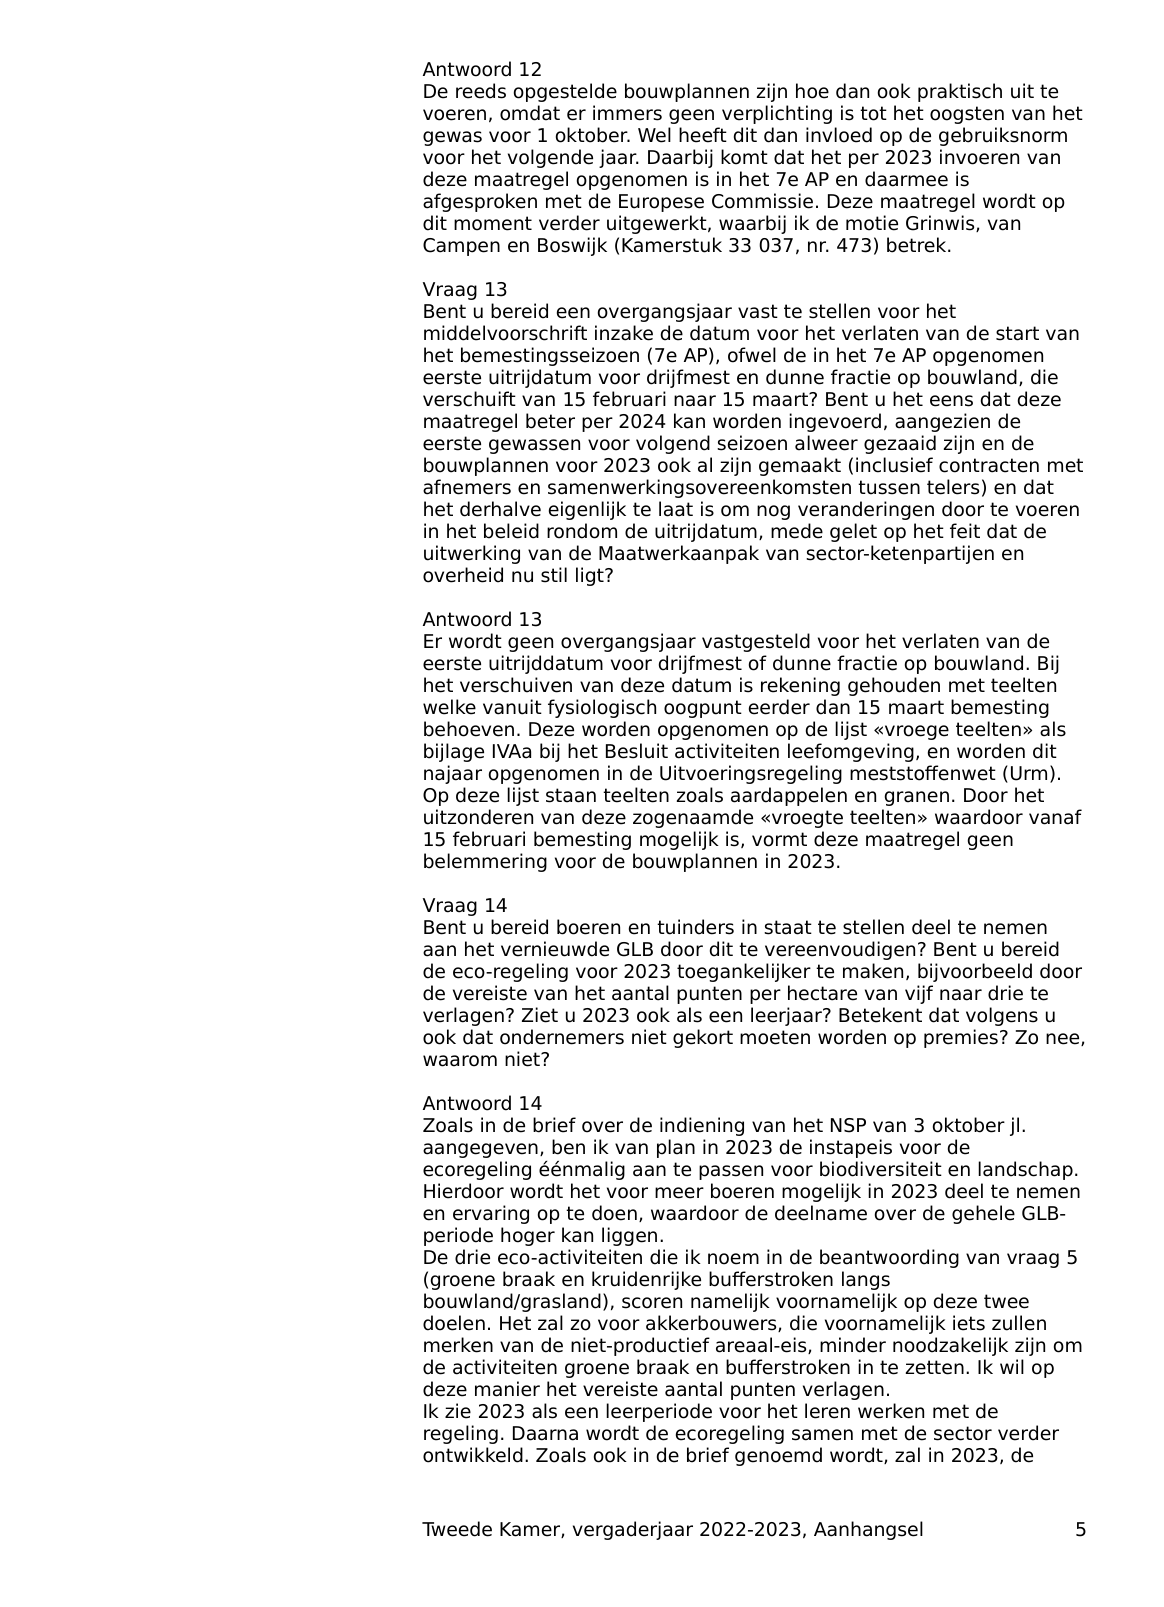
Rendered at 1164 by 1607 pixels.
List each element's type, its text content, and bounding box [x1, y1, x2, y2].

text De reeds opgestelde bouwplannen zijn hoe dan ook praktisch uit te voeren, omdat er immers geen verplichting is tot het oogsten van het gewas voor 1 oktober. Wel heeft dit dan invloed op de gebruiksnorm voor het volgende jaar. Daarbij komt dat het per 2023 invoeren van deze maatregel opgenomen is in het 7e AP en daarmee is afgesproken met de Europese Commissie. Deze maatregel wordt op dit moment verder uitgewerkt, waarbij ik de motie Grinwis, van Campen en Boswijk (Kamerstuk 33 037, nr. 473) betrek. [422, 81, 1087, 257]
text Zoals in de brief over de indiening van het NSP van 3 oktober jl. aangegeven, ben ik van plan in 2023 de instapeis voor de ecoregeling éénmalig aan te passen voor biodiversiteit en landschap. Hierdoor wordt het voor meer boeren mogelijk in 2023 deel te nemen en ervaring op te doen, waardoor de deelname over de gehele GLB-periode hoger kan liggen. [422, 1115, 1087, 1247]
text Antwoord 12 [422, 59, 1087, 81]
text Vraag 14 [422, 895, 1087, 917]
text Bent u bereid boeren en tuinders in staat te stellen deel te nemen aan het vernieuwde GLB door dit te vereenvoudigen? Bent u bereid de eco-regeling voor 2023 toegankelijker te maken, bijvoorbeeld door de vereiste van het aantal punten per hectare van vijf naar drie te verlagen? Ziet u 2023 ook als een leerjaar? Betekent dat volgens u ook dat ondernemers niet gekort moeten worden op premies? Zo nee, waarom niet? [422, 917, 1087, 1071]
text Vraag 13 [422, 279, 1087, 301]
text De drie eco-activiteiten die ik noem in de beantwoording van vraag 5 (groene braak en kruidenrijke bufferstroken langs bouwland/grasland), scoren namelijk voornamelijk op deze twee doelen. Het zal zo voor akkerbouwers, die voornamelijk iets zullen merken van de niet-productief areaal-eis, minder noodzakelijk zijn om de activiteiten groene braak en bufferstroken in te zetten. Ik wil op deze manier het vereiste aantal punten verlagen. [422, 1247, 1087, 1401]
text Er wordt geen overgangsjaar vastgesteld voor het verlaten van de eerste uitrijddatum voor drijfmest of dunne fractie op bouwland. Bij het verschuiven van deze datum is rekening gehouden met teelten welke vanuit fysiologisch oogpunt eerder dan 15 maart bemesting behoeven. Deze worden opgenomen op de lijst «vroege teelten» als bijlage IVAa bij het Besluit activiteiten leefomgeving, en worden dit najaar opgenomen in de Uitvoeringsregeling meststoffenwet (Urm). Op deze lijst staan teelten zoals aardappelen en granen. Door het uitzonderen van deze zogenaamde «vroegte teelten» waardoor vanaf 15 februari bemesting mogelijk is, vormt deze maatregel geen belemmering voor de bouwplannen in 2023. [422, 631, 1087, 873]
text Bent u bereid een overgangsjaar vast te stellen voor het middelvoorschrift inzake de datum voor het verlaten van de start van het bemestingsseizoen (7e AP), ofwel de in het 7e AP opgenomen eerste uitrijdatum voor drijfmest en dunne fractie op bouwland, die verschuift van 15 februari naar 15 maart? Bent u het eens dat deze maatregel beter per 2024 kan worden ingevoerd, aangezien de eerste gewassen voor volgend seizoen alweer gezaaid zijn en de bouwplannen voor 2023 ook al zijn gemaakt (inclusief contracten met afnemers en samenwerkingsovereenkomsten tussen telers) en dat het derhalve eigenlijk te laat is om nog veranderingen door te voeren in het beleid rondom de uitrijdatum, mede gelet op het feit dat de uitwerking van de Maatwerkaanpak van sector-ketenpartijen en overheid nu stil ligt? [422, 301, 1087, 587]
text Antwoord 14 [422, 1093, 1087, 1115]
text Antwoord 13 [422, 609, 1087, 631]
text Ik zie 2023 als een leerperiode voor het leren werken met de regeling. Daarna wordt de ecoregeling samen met de sector verder ontwikkeld. Zoals ook in de brief genoemd wordt, zal in 2023, de [422, 1401, 1087, 1467]
